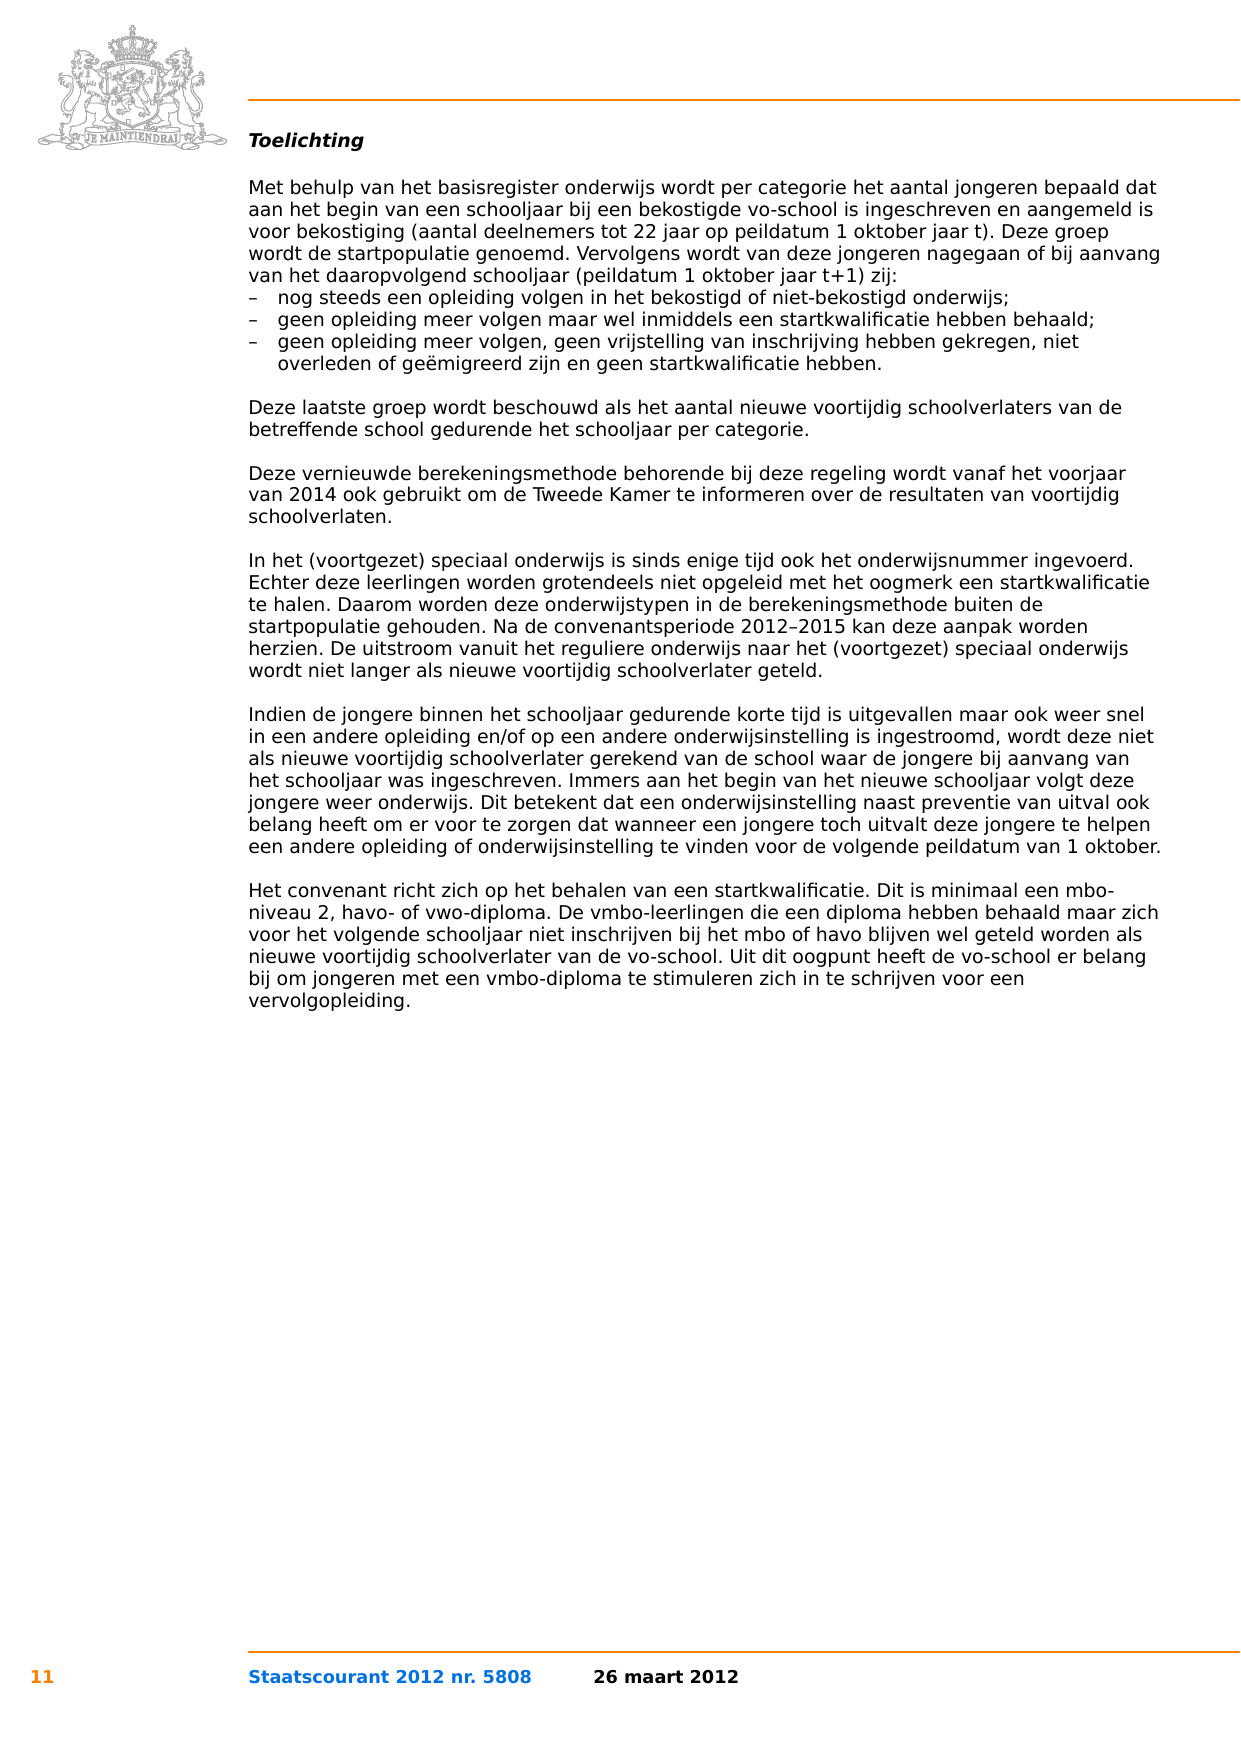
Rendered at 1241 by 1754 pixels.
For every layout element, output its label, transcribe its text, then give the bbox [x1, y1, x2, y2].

text Met behulp van het basisregister onderwijs wordt per categorie het aantal jongeren bepaald dat aan het begin van een schooljaar bij een bekostigde vo-school is ingeschreven en aangemeld is voor bekostiging (aantal deelnemers tot 22 jaar op peildatum 1 oktober jaar t). Deze groep wordt de startpopulatie genoemd. Vervolgens wordt van deze jongeren nagegaan of bij aanvang van het daaropvolgend schooljaar (peildatum 1 oktober jaar t+1) zij: [248, 177, 1163, 287]
text Indien de jongere binnen het schooljaar gedurende korte tijd is uitgevallen maar ook weer snel in een andere opleiding en/of op een andere onderwijsinstelling is ingestroomd, wordt deze niet als nieuwe voortijdig schoolverlater gerekend van de school waar de jongere bij aanvang van het schooljaar was ingeschreven. Immers aan het begin van het nieuwe schooljaar volgt deze jongere weer onderwijs. Dit betekent dat een onderwijsinstelling naast preventie van uitval ook belang heeft om er voor te zorgen dat wanneer een jongere toch uitvalt deze jongere te helpen een andere opleiding of onderwijsinstelling te vinden voor de volgende peildatum van 1 oktober. [248, 704, 1163, 858]
text – nog steeds een opleiding volgen in het bekostigd of niet-bekostigd onderwijs; [248, 287, 1163, 309]
text Deze vernieuwde berekeningsmethode behorende bij deze regeling wordt vanaf het voorjaar van 2014 ook gebruikt om de Tweede Kamer te informeren over de resultaten van voortijdig schoolverlaten. [248, 462, 1163, 528]
text – geen opleiding meer volgen maar wel inmiddels een startkwalificatie hebben behaald; [248, 309, 1163, 331]
picture [38, 25, 227, 150]
text In het (voortgezet) speciaal onderwijs is sinds enige tijd ook het onderwijsnummer ingevoerd. Echter deze leerlingen worden grotendeels niet opgeleid met het oogmerk een startkwalificatie te halen. Daarom worden deze onderwijstypen in de berekeningsmethode buiten de startpopulatie gehouden. Na de convenantsperiode 2012–2015 kan deze aanpak worden herzien. De uitstroom vanuit het reguliere onderwijs naar het (voortgezet) speciaal onderwijs wordt niet langer als nieuwe voortijdig schoolverlater geteld. [248, 550, 1163, 682]
text Deze laatste groep wordt beschouwd als het aantal nieuwe voortijdig schoolverlaters van de betreffende school gedurende het schooljaar per categorie. [248, 397, 1163, 441]
subtitle Toelichting [248, 130, 1163, 152]
text – geen opleiding meer volgen, geen vrijstelling van inschrijving hebben gekregen, niet overleden of geëmigreerd zijn en geen startkwalificatie hebben. [248, 331, 1163, 375]
text Het convenant richt zich op het behalen van een startkwalificatie. Dit is minimaal een mbo-niveau 2, havo- of vwo-diploma. De vmbo-leerlingen die een diploma hebben behaald maar zich voor het volgende schooljaar niet inschrijven bij het mbo of havo blijven wel geteld worden als nieuwe voortijdig schoolverlater van de vo-school. Uit dit oogpunt heeft de vo-school er belang bij om jongeren met een vmbo-diploma te stimuleren zich in te schrijven voor een vervolgopleiding. [248, 880, 1163, 1012]
